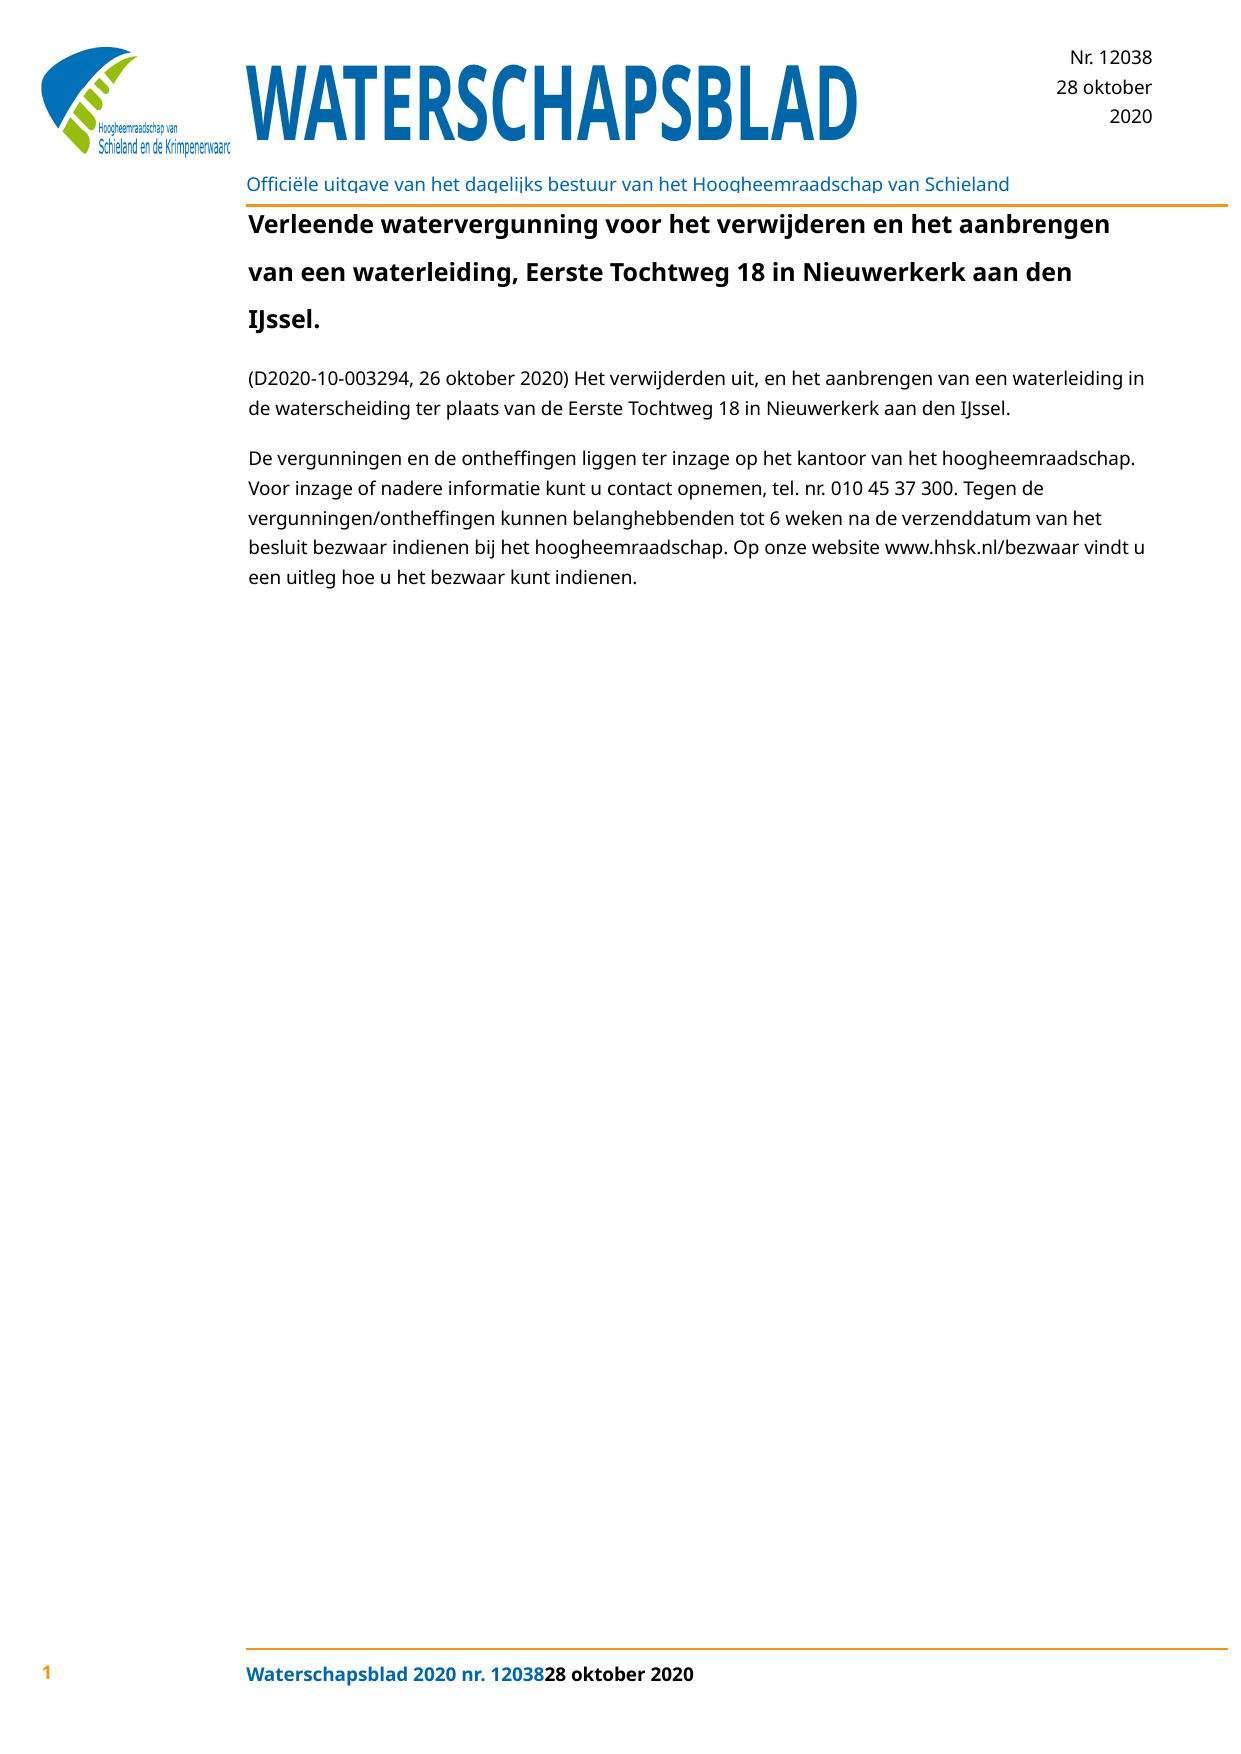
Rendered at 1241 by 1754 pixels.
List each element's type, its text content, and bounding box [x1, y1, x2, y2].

text (D2020-10-003294, 26 oktober 2020) Het verwijderden uit, en het aanbrengen van een waterleiding in de waterscheiding ter plaats van de Eerste Tochtweg 18 in Nieuwerkerk aan den IJssel. [248, 366, 1152, 421]
text Verleende watervergunning voor het verwijderen en het aanbrengen van een waterleiding, Eerste Tochtweg 18 in Nieuwerkerk aan den IJssel. [248, 207, 1152, 336]
text De vergunningen en de ontheffingen liggen ter inzage op het kantoor van het hoogheemraadschap. Voor inzage of nadere informatie kunt u contact opnemen, tel. nr. 010 45 37 300. Tegen de vergunningen/ontheffingen kunnen belanghebbenden tot 6 weken na de verzenddatum van het besluit bezwaar indienen bij het hoogheemraadschap. Op onze website www.hhsk.nl/bezwaar vindt u een uitleg hoe u het bezwaar kunt indienen. [248, 446, 1152, 589]
picture [41, 47, 231, 172]
